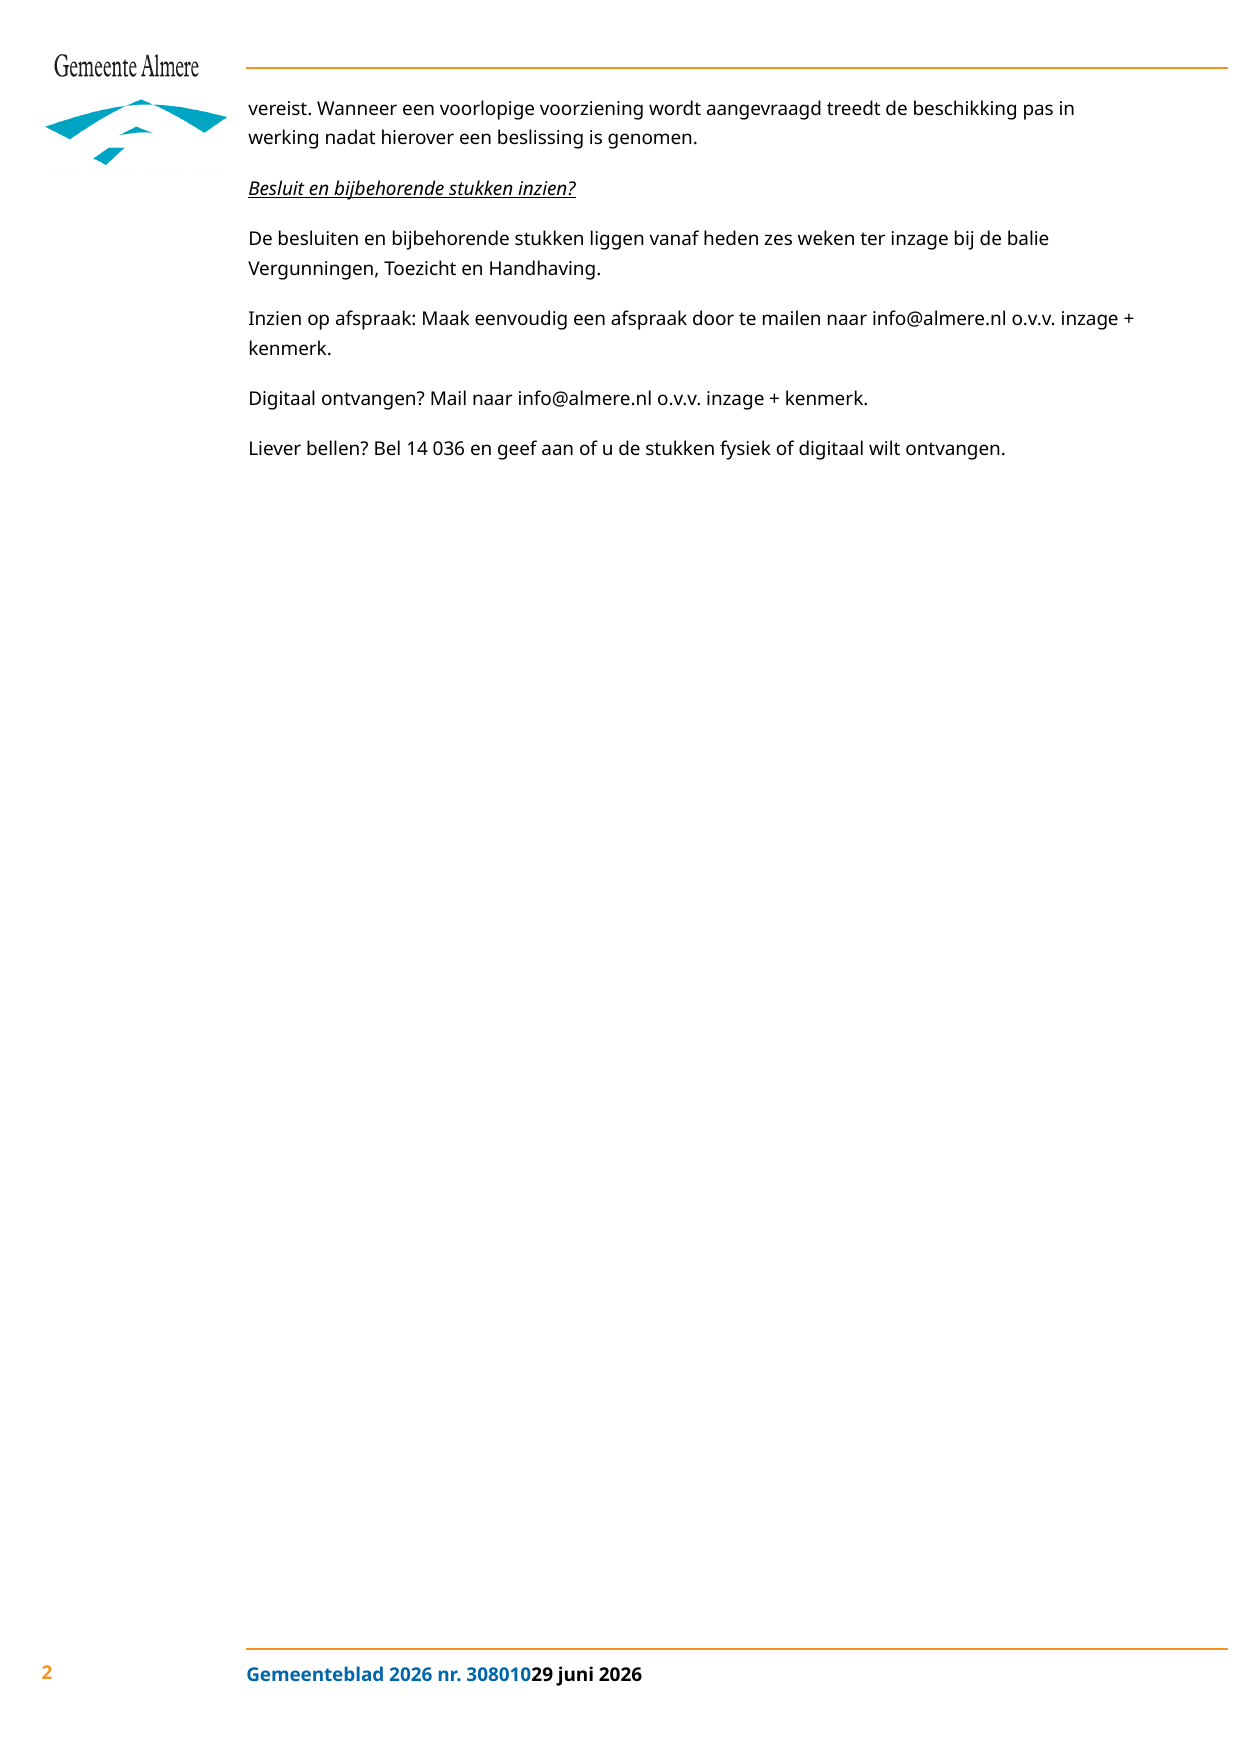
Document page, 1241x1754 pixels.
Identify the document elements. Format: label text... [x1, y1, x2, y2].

text vereist. Wanneer een voorlopige voorziening wordt aangevraagd treedt de beschikking pas in werking nadat hierover een beslissing is genomen. [248, 95, 1152, 150]
text De besluiten en bijbehorende stukken liggen vanaf heden zes weken ter inzage bij de balie Vergunningen, Toezicht en Handhaving. [248, 225, 1152, 281]
text Digitaal ontvangen? Mail naar info@almere.nl o.v.v. inzage + kenmerk. [248, 385, 1152, 411]
text Inzien op afspraak: Maak eenvoudig een afspraak door te mailen naar info@almere.nl o.v.v. inzage + kenmerk. [248, 305, 1152, 361]
picture [41, 47, 231, 172]
text Liever bellen? Bel 14 036 en geef aan of u de stukken fysiek of digitaal wilt ontvangen. [248, 436, 1152, 461]
text Besluit en bijbehorende stukken inzien? [248, 175, 1152, 201]
